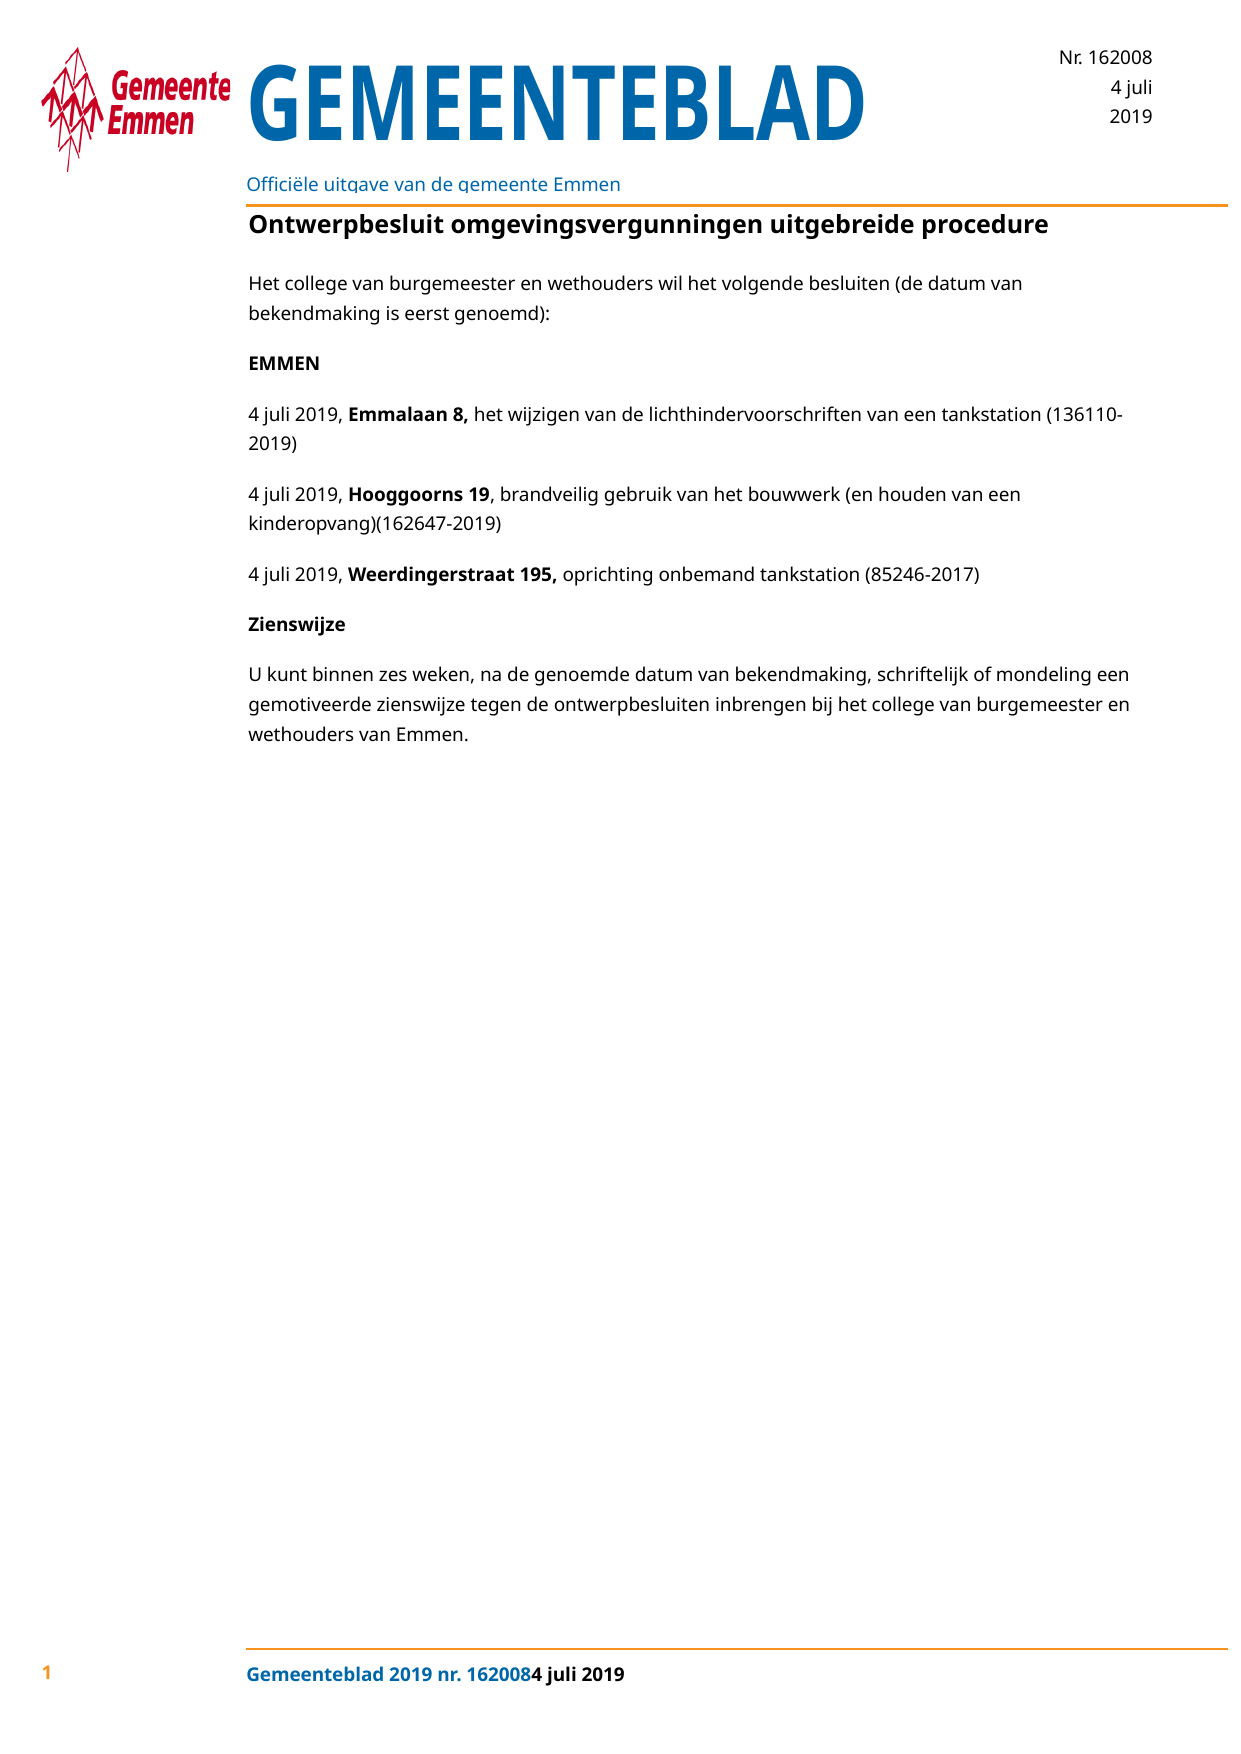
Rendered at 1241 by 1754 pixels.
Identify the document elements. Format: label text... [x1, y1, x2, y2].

text EMMEN [248, 350, 1152, 376]
text 4 juli 2019, Hooggoorns 19, brandveilig gebruik van het bouwwerk (en houden van een kinderopvang)(162647-2019) [248, 481, 1152, 536]
text U kunt binnen zes weken, na de genoemde datum van bekendmaking, schrifte­lijk of mondeling een gemo­ti­veerde zienswijze tegen de ontwerpbesluiten inbrengen bij het college van burge­meester en wethouders van Emmen. [248, 662, 1152, 746]
picture [41, 47, 231, 172]
text Ontwerpbesluit omgevingsvergunningen uitgebreide procedure [248, 207, 1152, 241]
text Het college van burgemeester en wethouders wil het volgende besluiten (de datum van bekendmaking is eerst genoemd): [248, 270, 1152, 326]
text Zienswijze [248, 611, 1152, 637]
text 4 juli 2019, Weerdingerstraat 195, oprichting onbemand tankstation (85246-2017) [248, 561, 1152, 586]
text 4 juli 2019, Emmalaan 8, het wijzigen van de lichthindervoorschriften van een tankstation (136110-2019) [248, 401, 1152, 456]
